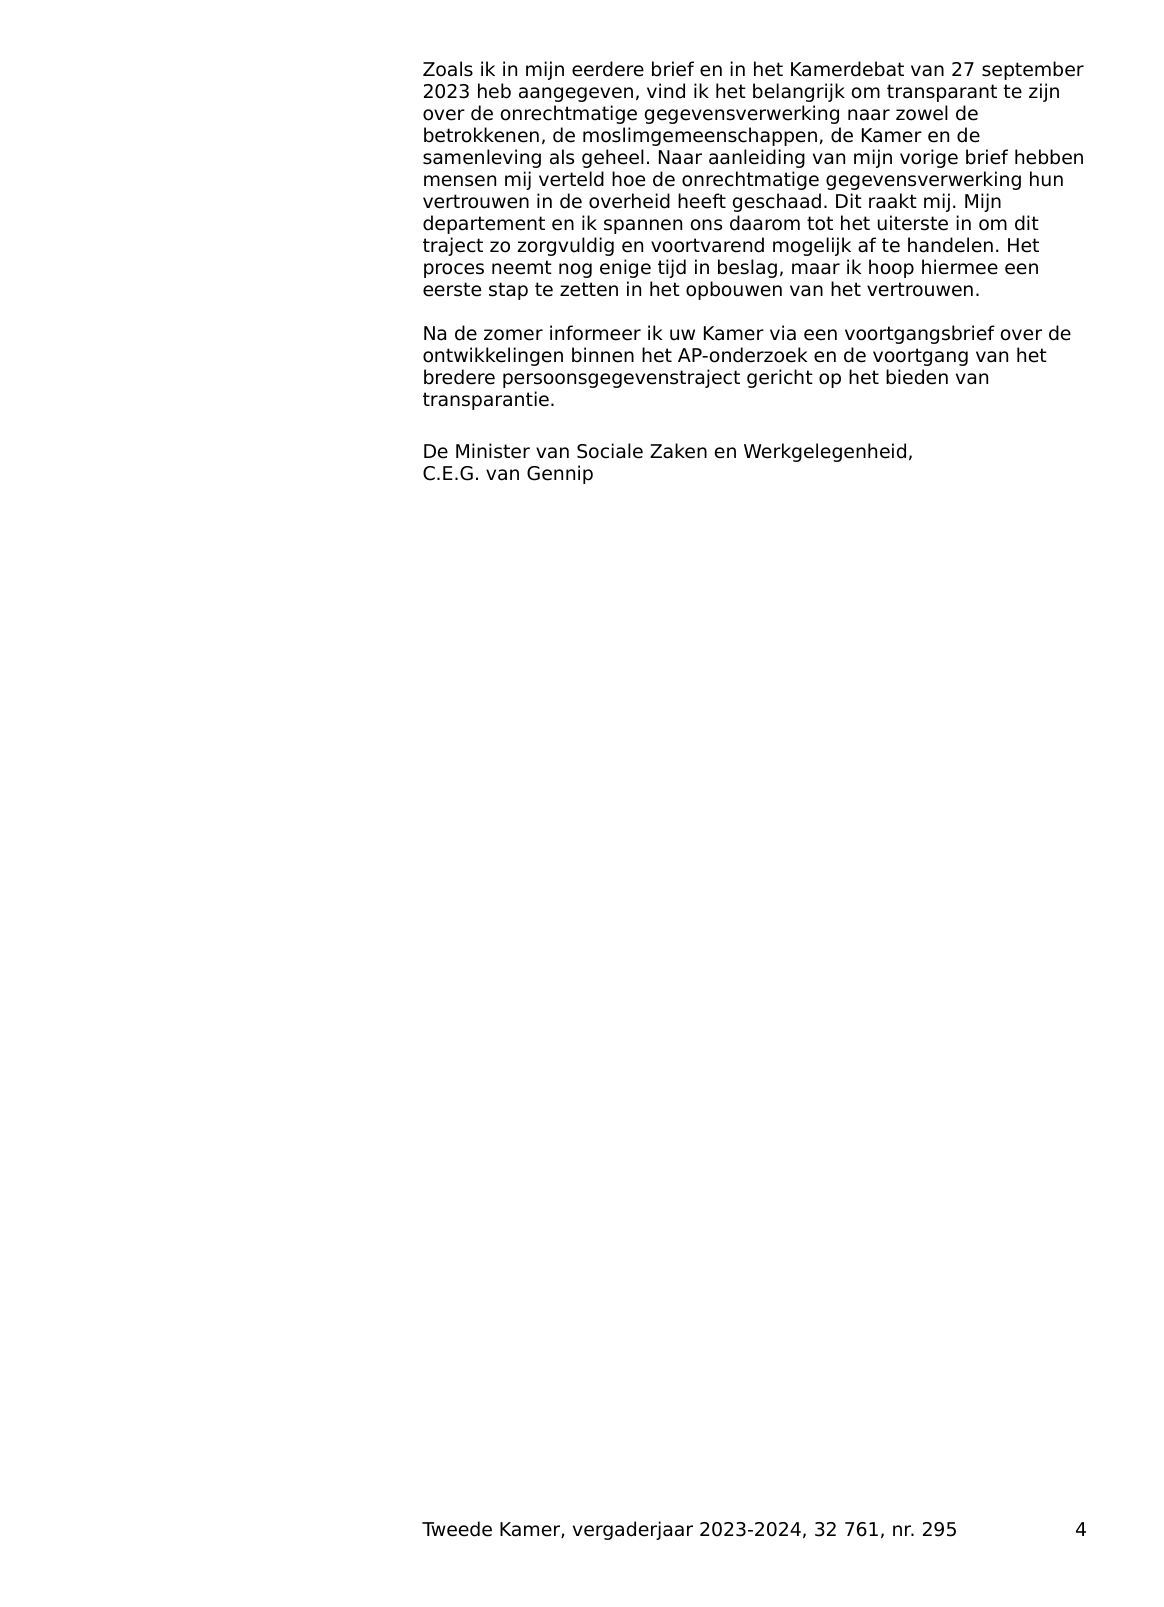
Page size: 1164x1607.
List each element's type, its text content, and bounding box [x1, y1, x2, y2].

text De Minister van Sociale Zaken en Werkgelegenheid, C.E.G. van Gennip [422, 441, 1087, 485]
text Na de zomer informeer ik uw Kamer via een voortgangsbrief over de ontwikkelingen binnen het AP-onderzoek en de voortgang van het bredere persoonsgegevenstraject gericht op het bieden van transparantie. [422, 323, 1087, 411]
text Zoals ik in mijn eerdere brief en in het Kamerdebat van 27 september 2023 heb aangegeven, vind ik het belangrijk om transparant te zijn over de onrechtmatige gegevensverwerking naar zowel de betrokkenen, de moslimgemeenschappen, de Kamer en de samenleving als geheel. Naar aanleiding van mijn vorige brief hebben mensen mij verteld hoe de onrechtmatige gegevensverwerking hun vertrouwen in de overheid heeft geschaad. Dit raakt mij. Mijn departement en ik spannen ons daarom tot het uiterste in om dit traject zo zorgvuldig en voortvarend mogelijk af te handelen. Het proces neemt nog enige tijd in beslag, maar ik hoop hiermee een eerste stap te zetten in het opbouwen van het vertrouwen. [422, 59, 1087, 301]
